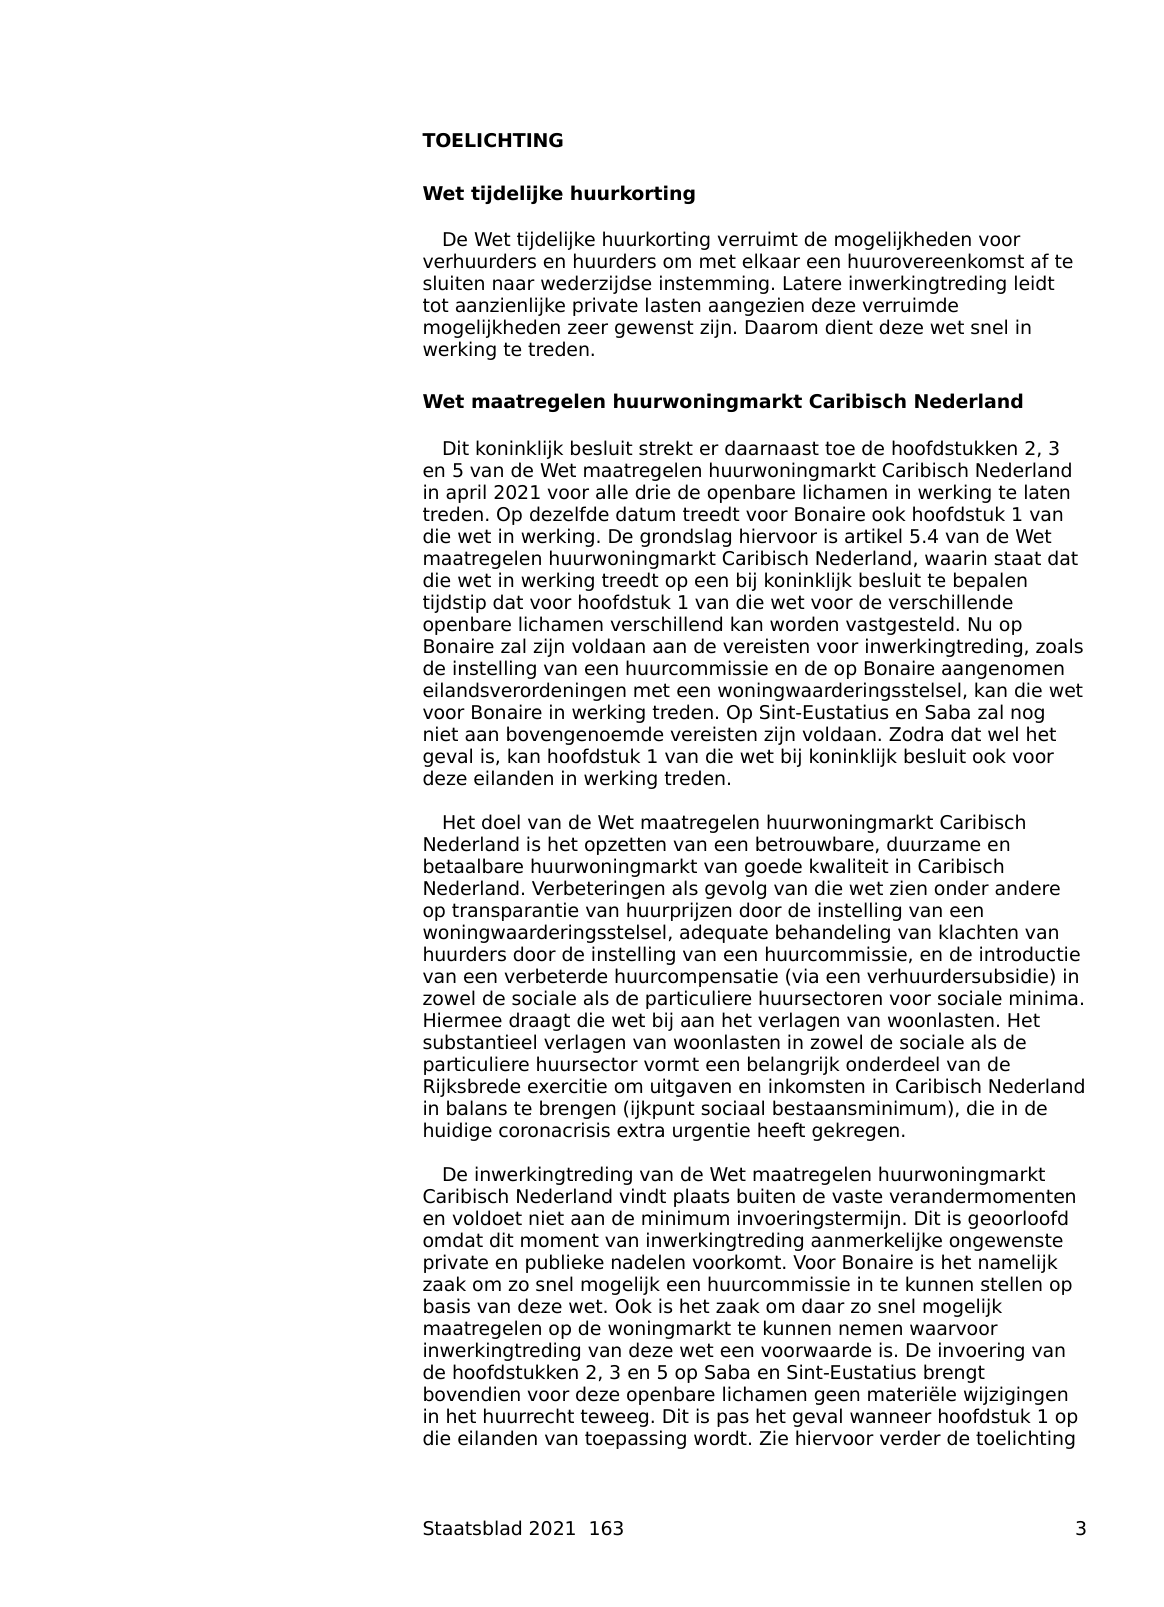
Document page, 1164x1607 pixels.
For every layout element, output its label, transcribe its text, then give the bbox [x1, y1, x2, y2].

text Dit koninklijk besluit strekt er daarnaast toe de hoofdstukken 2, 3 en 5 van de Wet maatregelen huurwoningmarkt Caribisch Nederland in april 2021 voor alle drie de openbare lichamen in werking te laten treden. Op dezelfde datum treedt voor Bonaire ook hoofdstuk 1 van die wet in werking. De grondslag hiervoor is artikel 5.4 van de Wet maatregelen huurwoningmarkt Caribisch Nederland, waarin staat dat die wet in werking treedt op een bij koninklijk besluit te bepalen tijdstip dat voor hoofdstuk 1 van die wet voor de verschillende openbare lichamen verschillend kan worden vastgesteld. Nu op Bonaire zal zijn voldaan aan de vereisten voor inwerkingtreding, zoals de instelling van een huurcommissie en de op Bonaire aangenomen eilandsverordeningen met een woningwaarderingsstelsel, kan die wet voor Bonaire in werking treden. Op Sint-Eustatius en Saba zal nog niet aan bovengenoemde vereisten zijn voldaan. Zodra dat wel het geval is, kan hoofdstuk 1 van die wet bij koninklijk besluit ook voor deze eilanden in werking treden. [422, 438, 1087, 790]
subtitle Wet tijdelijke huurkorting [422, 182, 1087, 204]
subtitle TOELICHTING [422, 130, 1087, 152]
text De inwerkingtreding van de Wet maatregelen huurwoningmarkt Caribisch Nederland vindt plaats buiten de vaste verandermomenten en voldoet niet aan de minimum invoeringstermijn. Dit is geoorloofd omdat dit moment van inwerkingtreding aanmerkelijke ongewenste private en publieke nadelen voorkomt. Voor Bonaire is het namelijk zaak om zo snel mogelijk een huurcommissie in te kunnen stellen op basis van deze wet. Ook is het zaak om daar zo snel mogelijk maatregelen op de woningmarkt te kunnen nemen waarvoor inwerkingtreding van deze wet een voorwaarde is. De invoering van de hoofdstukken 2, 3 en 5 op Saba en Sint-Eustatius brengt bovendien voor deze openbare lichamen geen materiële wijzigingen in het huurrecht teweeg. Dit is pas het geval wanneer hoofdstuk 1 op die eilanden van toepassing wordt. Zie hiervoor verder de toelichting [422, 1164, 1087, 1450]
text Het doel van de Wet maatregelen huurwoningmarkt Caribisch Nederland is het opzetten van een betrouwbare, duurzame en betaalbare huurwoningmarkt van goede kwaliteit in Caribisch Nederland. Verbeteringen als gevolg van die wet zien onder andere op transparantie van huurprijzen door de instelling van een woningwaarderingsstelsel, adequate behandeling van klachten van huurders door de instelling van een huurcommissie, en de introductie van een verbeterde huurcompensatie (via een verhuurdersubsidie) in zowel de sociale als de particuliere huursectoren voor sociale minima. Hiermee draagt die wet bij aan het verlagen van woonlasten. Het substantieel verlagen van woonlasten in zowel de sociale als de particuliere huursector vormt een belangrijk onderdeel van de Rijksbrede exercitie om uitgaven en inkomsten in Caribisch Nederland in balans te brengen (ijkpunt sociaal bestaansminimum), die in de huidige coronacrisis extra urgentie heeft gekregen. [422, 812, 1087, 1142]
subtitle Wet maatregelen huurwoningmarkt Caribisch Nederland [422, 391, 1087, 413]
text De Wet tijdelijke huurkorting verruimt de mogelijkheden voor verhuurders en huurders om met elkaar een huurovereenkomst af te sluiten naar wederzijdse instemming. Latere inwerkingtreding leidt tot aanzienlijke private lasten aangezien deze verruimde mogelijkheden zeer gewenst zijn. Daarom dient deze wet snel in werking te treden. [422, 229, 1087, 361]
